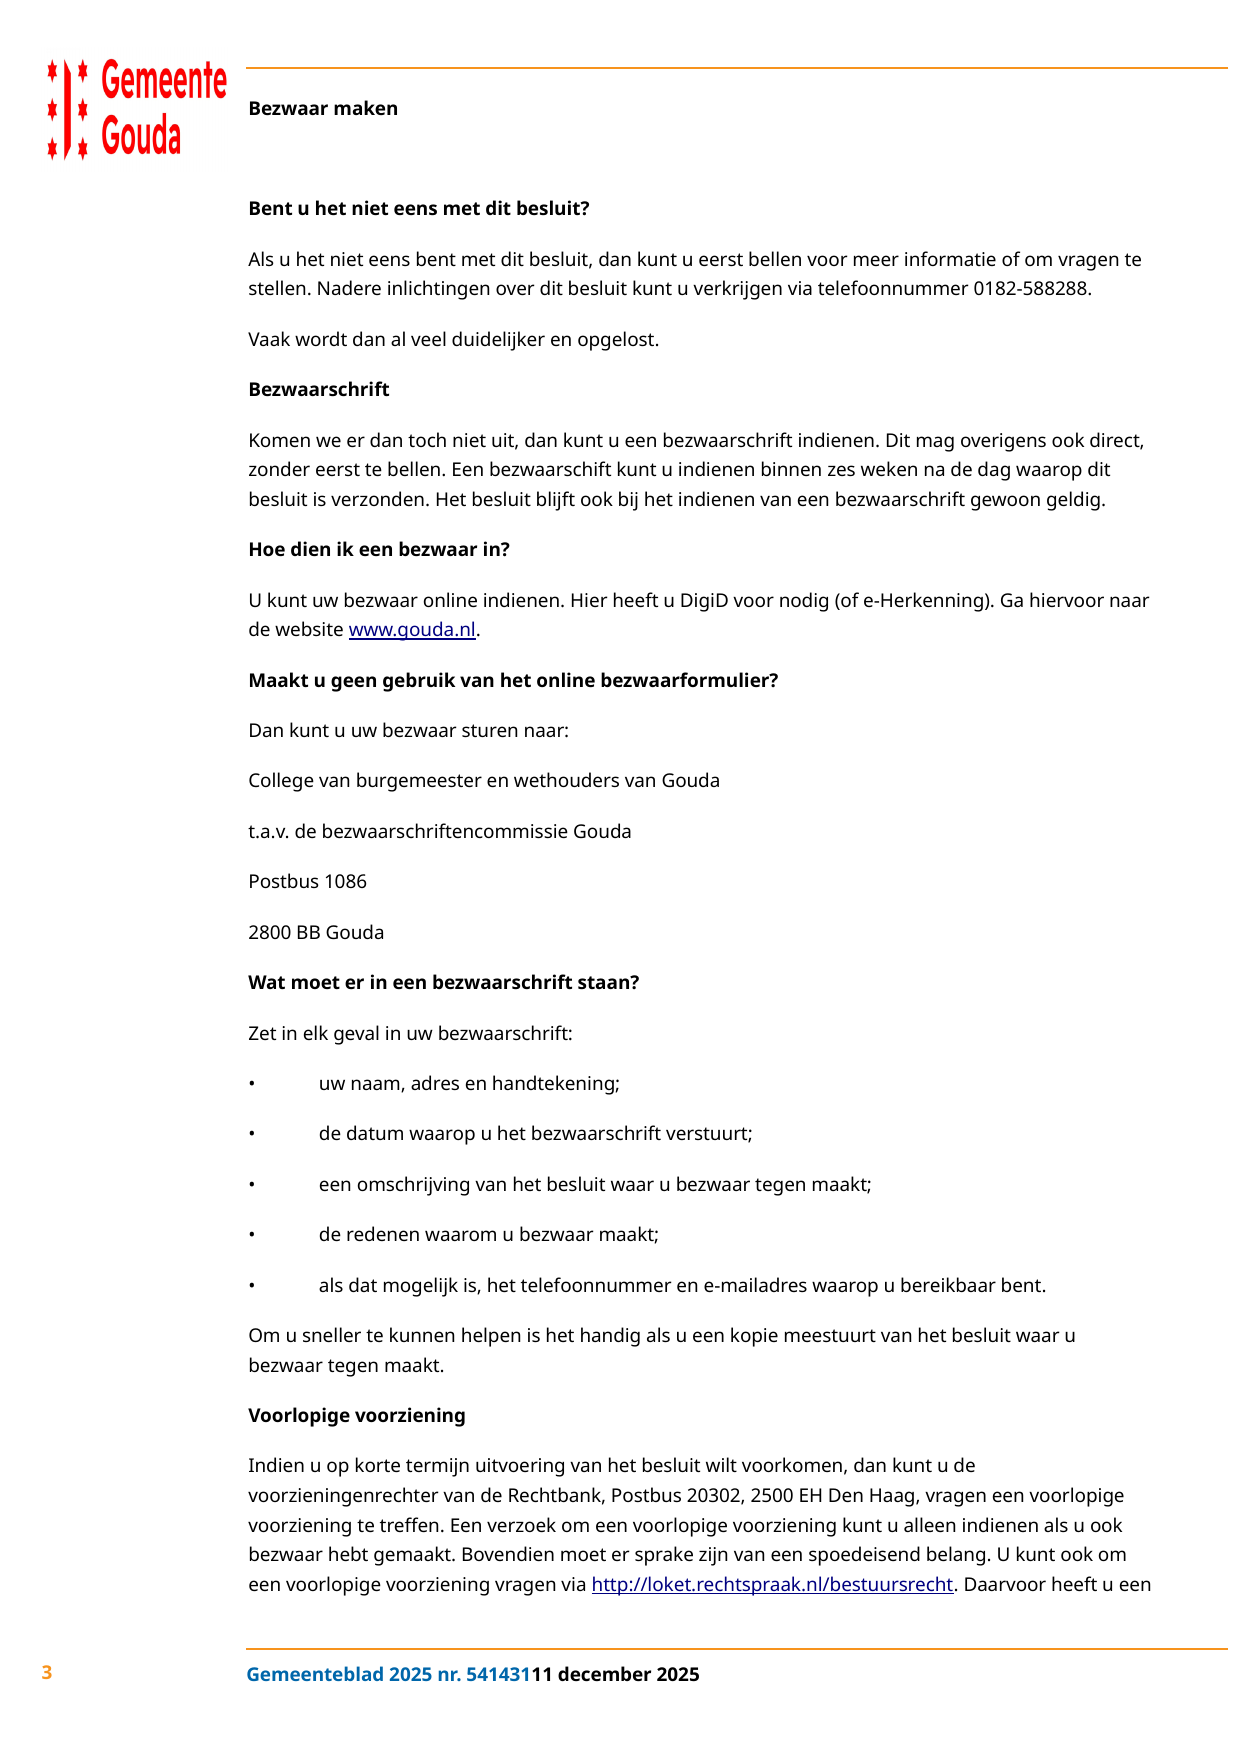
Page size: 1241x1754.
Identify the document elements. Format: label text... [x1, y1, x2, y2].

text Komen we er dan toch niet uit, dan kunt u een bezwaarschrift indienen. Dit mag overigens ook direct, zonder eerst te bellen. Een bezwaarschift kunt u indienen binnen zes weken na de dag waarop dit besluit is verzonden. Het besluit blijft ook bij het indienen van een bezwaarschrift gewoon geldig. [248, 427, 1152, 512]
text Vaak wordt dan al veel duidelijker en opgelost. [248, 326, 1152, 352]
text Bent u het niet eens met dit besluit? [248, 196, 1152, 221]
text Indien u op korte termijn uitvoering van het besluit wilt voorkomen, dan kunt u de voorzieningenrechter van de Rechtbank, Postbus 20302, 2500 EH Den Haag, vragen een voorlopige voorziening te treffen. Een verzoek om een voorlopige voorziening kunt u alleen indienen als u ook bezwaar hebt gemaakt. Bovendien moet er sprake zijn van een spoedeisend belang. U kunt ook om een voorlopige voorziening vragen via http://loket.rechtspraak.nl/bestuursrecht. Daarvoor heeft u een [248, 1453, 1152, 1597]
text Als u het niet eens bent met dit besluit, dan kunt u eerst bellen voor meer informatie of om vragen te stellen. Nadere inlichtingen over dit besluit kunt u verkrijgen via telefoonnummer 0182-588288. [248, 246, 1152, 301]
text • uw naam, adres en handtekening; [248, 1070, 1152, 1096]
text Zet in elk geval in uw bezwaarschrift: [248, 1020, 1152, 1046]
text Wat moet er in een bezwaarschrift staan? [248, 969, 1152, 995]
text • als dat mogelijk is, het telefoonnummer en e-mailadres waarop u bereikbaar bent. [248, 1272, 1152, 1298]
text U kunt uw bezwaar online indienen. Hier heeft u DigiD voor nodig (of e-Herkenning). Ga hiervoor naar de website www.gouda.nl. [248, 587, 1152, 642]
text Om u sneller te kunnen helpen is het handig als u een kopie meestuurt van het besluit waar u bezwaar tegen maakt. [248, 1322, 1152, 1378]
picture [41, 47, 231, 172]
text • een omschrijving van het besluit waar u bezwaar tegen maakt; [248, 1171, 1152, 1197]
text Maakt u geen gebruik van het online bezwaarformulier? [248, 667, 1152, 693]
text • de datum waarop u het bezwaarschrift verstuurt; [248, 1121, 1152, 1146]
text • de redenen waarom u bezwaar maakt; [248, 1221, 1152, 1247]
text Bezwaarschrift [248, 376, 1152, 402]
text Hoe dien ik een bezwaar in? [248, 536, 1152, 562]
text t.a.v. de bezwaarschriftencommissie Gouda [248, 818, 1152, 844]
text Postbus 1086 [248, 868, 1152, 894]
text 2800 BB Gouda [248, 919, 1152, 945]
text Voorlopige voorziening [248, 1402, 1152, 1428]
text College van burgemeester en wethouders van Gouda [248, 768, 1152, 793]
text Bezwaar maken [248, 95, 1152, 121]
text Dan kunt u uw bezwaar sturen naar: [248, 717, 1152, 743]
